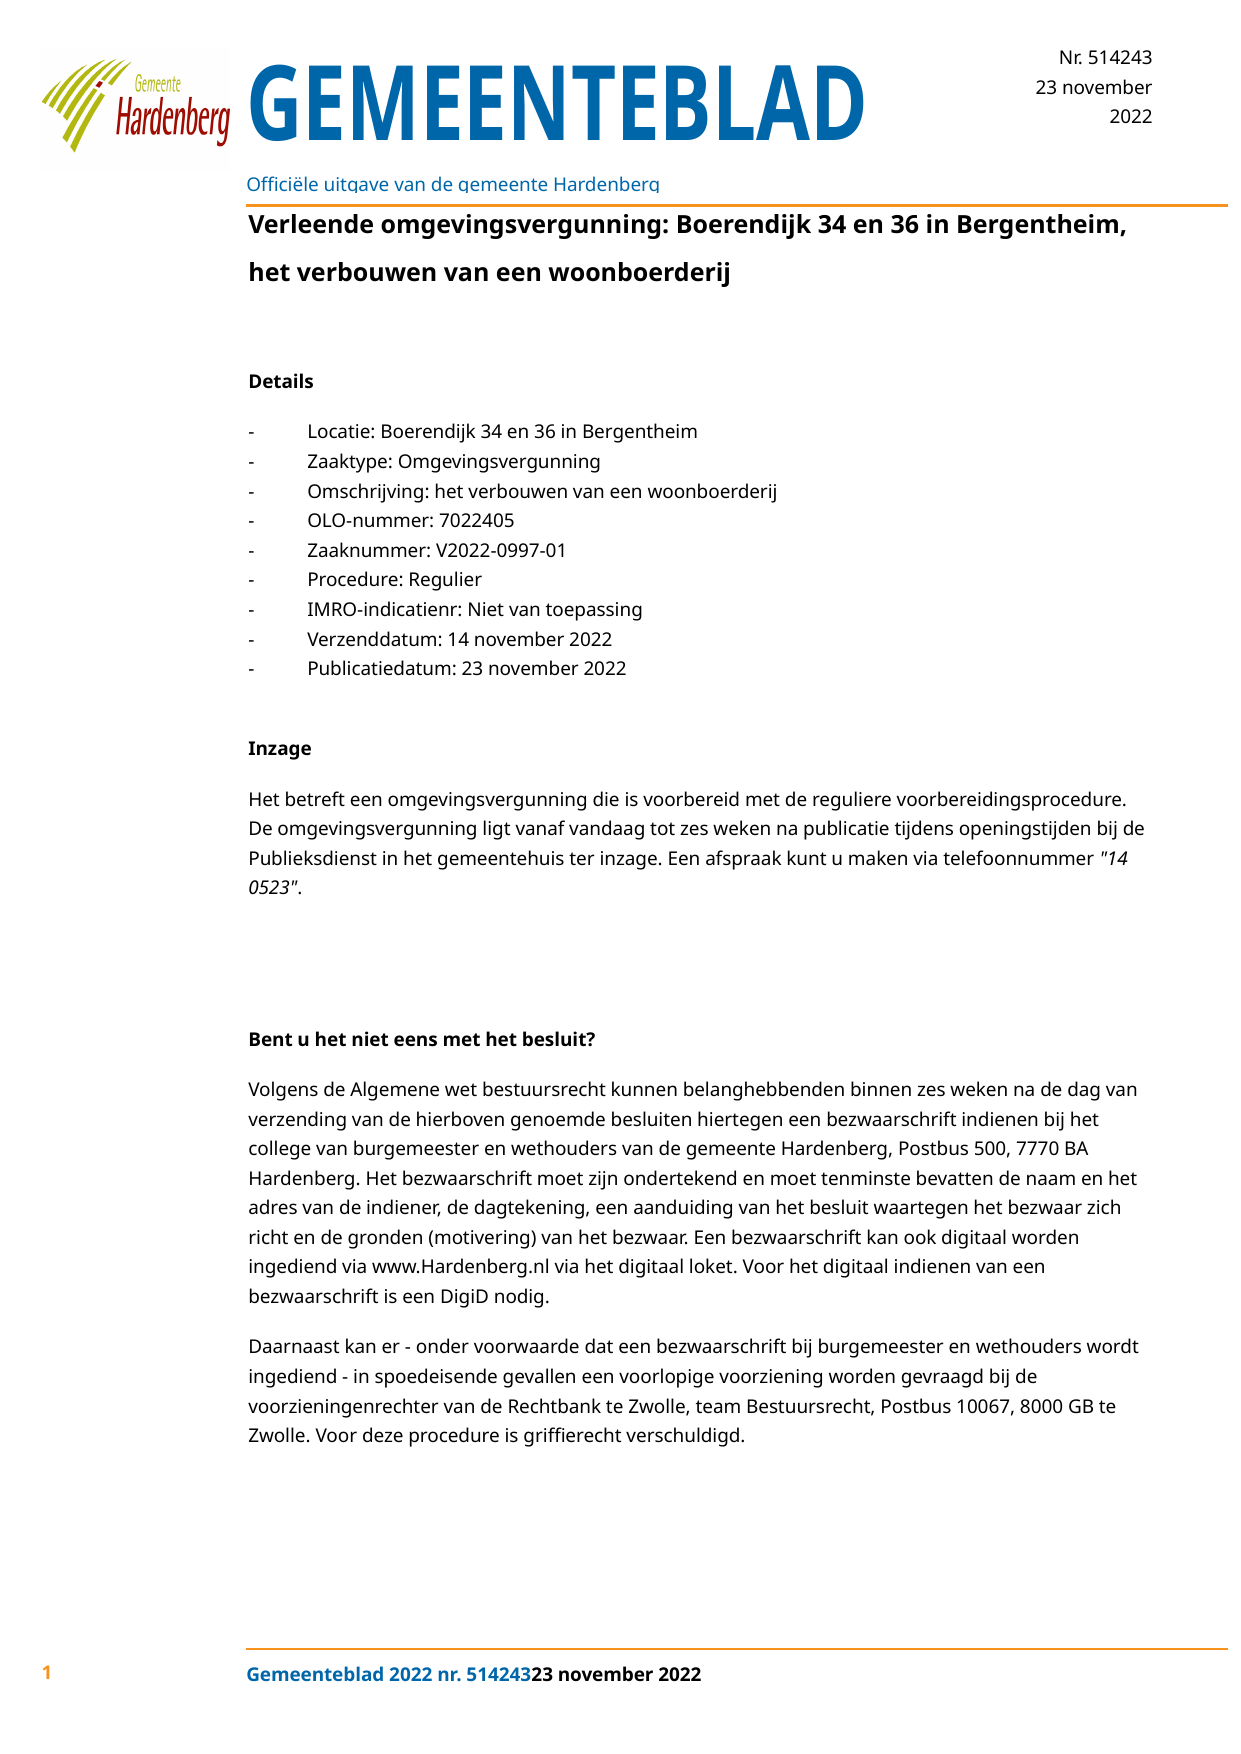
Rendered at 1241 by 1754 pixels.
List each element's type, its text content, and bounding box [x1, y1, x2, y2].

text Het betreft een omgevingsvergunning die is voorbereid met de reguliere voorbereidingsprocedure. De omgevingsvergunning ligt vanaf vandaag tot zes weken na publicatie tijdens openingstijden bij de Publieksdienst in het gemeentehuis ter inzage. Een afspraak kunt u maken via telefoonnummer "14 0523". [248, 786, 1152, 900]
text Verleende omgevingsvergunning: Boerendijk 34 en 36 in Bergentheim, het verbouwen van een woonboerderij [248, 207, 1152, 288]
list Locatie: Boerendijk 34 en 36 in Bergentheim [248, 419, 1152, 444]
text Details [248, 368, 1152, 394]
list Zaaknummer: V2022-0997-01 [248, 537, 1152, 563]
picture [41, 47, 231, 172]
list Zaaktype: Omgevingsvergunning [248, 448, 1152, 474]
list Publicatiedatum: 23 november 2022 [248, 655, 1152, 681]
text Bent u het niet eens met het besluit? [248, 1026, 1152, 1052]
list Verzenddatum: 14 november 2022 [248, 626, 1152, 652]
text Daarnaast kan er - onder voorwaarde dat een bezwaarschrift bij burgemeester en wethouders wordt ingediend - in spoedeisende gevallen een voorlopige voorziening worden gevraagd bij de voorzieningenrechter van de Rechtbank te Zwolle, team Bestuursrecht, Postbus 10067, 8000 GB te Zwolle. Voor deze procedure is griffierecht verschuldigd. [248, 1334, 1152, 1448]
text Inzage [248, 735, 1152, 761]
text Volgens de Algemene wet bestuursrecht kunnen belanghebbenden binnen zes weken na de dag van verzending van de hierboven genoemde besluiten hiertegen een bezwaarschrift indienen bij het college van burgemeester en wethouders van de gemeente Hardenberg, Postbus 500, 7770 BA Hardenberg. Het bezwaarschrift moet zijn ondertekend en moet tenminste bevatten de naam en het adres van de indiener, de dagtekening, een aanduiding van het besluit waartegen het bezwaar zich richt en de gronden (motivering) van het bezwaar. Een bezwaarschrift kan ook digitaal worden ingediend via www.Hardenberg.nl via het digitaal loket. Voor het digitaal indienen van een bezwaarschrift is een DigiD nodig. [248, 1076, 1152, 1309]
list Procedure: Regulier [248, 567, 1152, 592]
list IMRO-indicatienr: Niet van toepassing [248, 596, 1152, 622]
list OLO-nummer: 7022405 [248, 507, 1152, 533]
list Omschrijving: het verbouwen van een woonboerderij [248, 478, 1152, 504]
